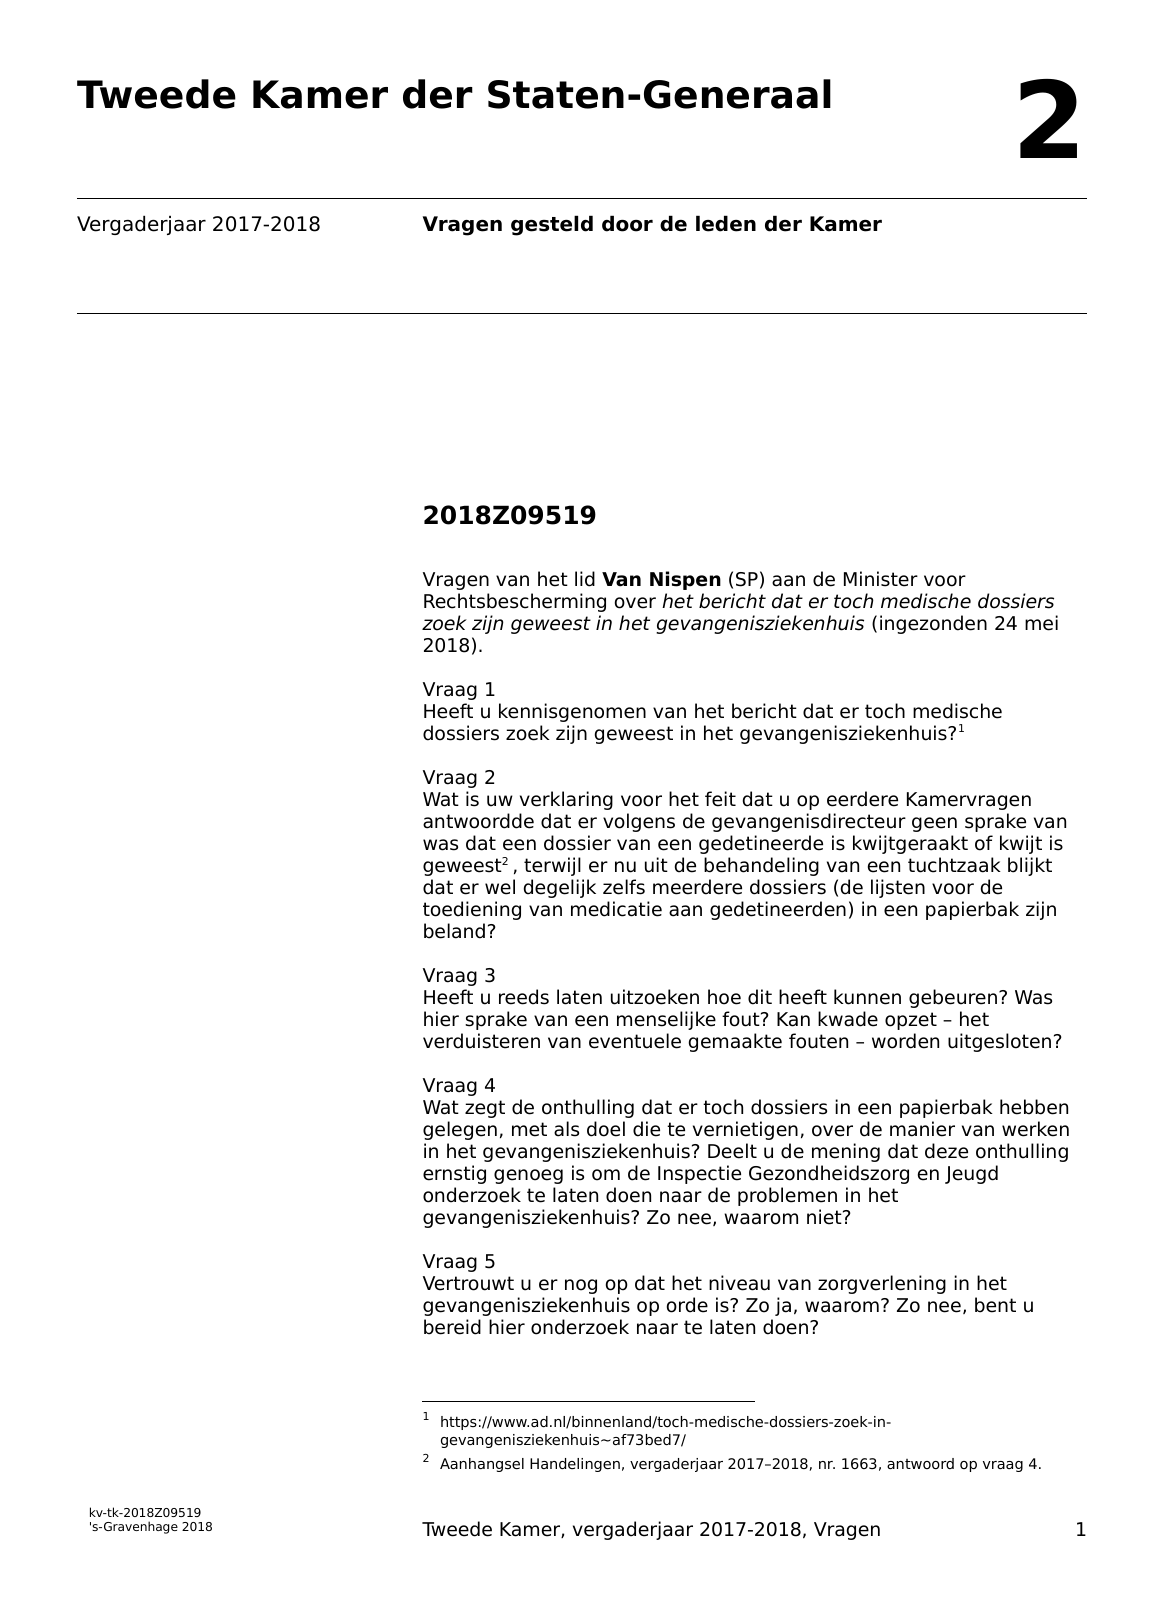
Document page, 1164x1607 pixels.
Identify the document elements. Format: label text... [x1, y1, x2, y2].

table_cell Vragen gesteld door de leden der Kamer [422, 199, 1087, 313]
text Vraag 1 [422, 679, 1087, 701]
text Vraag 5 [422, 1251, 1087, 1273]
text 's-Gravenhage 2018 [88, 1520, 323, 1534]
text Heeft u kennisgenomen van het bericht dat er toch medische dossiers zoek zijn geweest in het gevangenisziekenhuis? [422, 701, 1087, 745]
table_cell Vergaderjaar 2017-2018 [77, 199, 422, 313]
text Vragen van het lid Van Nispen (SP) aan de Minister voor Rechtsbescherming over het bericht dat er toch medische dossiers zoek zijn geweest in het gevangenisziekenhuis (ingezonden 24 mei 2018). [422, 569, 1087, 657]
text Vraag 4 [422, 1075, 1087, 1097]
table_header 2 [886, 59, 1087, 198]
text Wat is uw verklaring voor het feit dat u op eerdere Kamervragen antwoordde dat er volgens de gevangenisdirecteur geen sprake van was dat een dossier van een gedetineerde is kwijtgeraakt of kwijt is geweest, terwijl er nu uit de behandeling van een tuchtzaak blijkt dat er wel degelijk zelfs meerdere dossiers (de lijsten voor de toediening van medicatie aan gedetineerden) in een papierbak zijn beland? [422, 789, 1087, 943]
text Heeft u reeds laten uitzoeken hoe dit heeft kunnen gebeuren? Was hier sprake van een menselijke fout? Kan kwade opzet – het verduisteren van eventuele gemaakte fouten – worden uitgesloten? [422, 987, 1087, 1053]
table_header Tweede Kamer der Staten-Generaal [77, 59, 886, 198]
text Vraag 2 [422, 767, 1087, 789]
text 2018Z09519 [422, 501, 1087, 531]
text Vraag 3 [422, 965, 1087, 987]
text Aanhangsel Handelingen, vergaderjaar 2017–2018, nr. 1663, antwoord op vraag 4. [422, 1452, 1087, 1474]
text kv-tk-2018Z09519 [88, 1506, 323, 1520]
text Vertrouwt u er nog op dat het niveau van zorgverlening in het gevangenisziekenhuis op orde is? Zo ja, waarom? Zo nee, bent u bereid hier onderzoek naar te laten doen? [422, 1273, 1087, 1339]
text Wat zegt de onthulling dat er toch dossiers in een papierbak hebben gelegen, met als doel die te vernietigen, over de manier van werken in het gevangenisziekenhuis? Deelt u de mening dat deze onthulling ernstig genoeg is om de Inspectie Gezondheidszorg en Jeugd onderzoek te laten doen naar de problemen in het gevangenisziekenhuis? Zo nee, waarom niet? [422, 1097, 1087, 1229]
text https://www.ad.nl/binnenland/toch-medische-dossiers-zoek-in-gevangenisziekenhuis~af73bed7/ [422, 1410, 1087, 1449]
